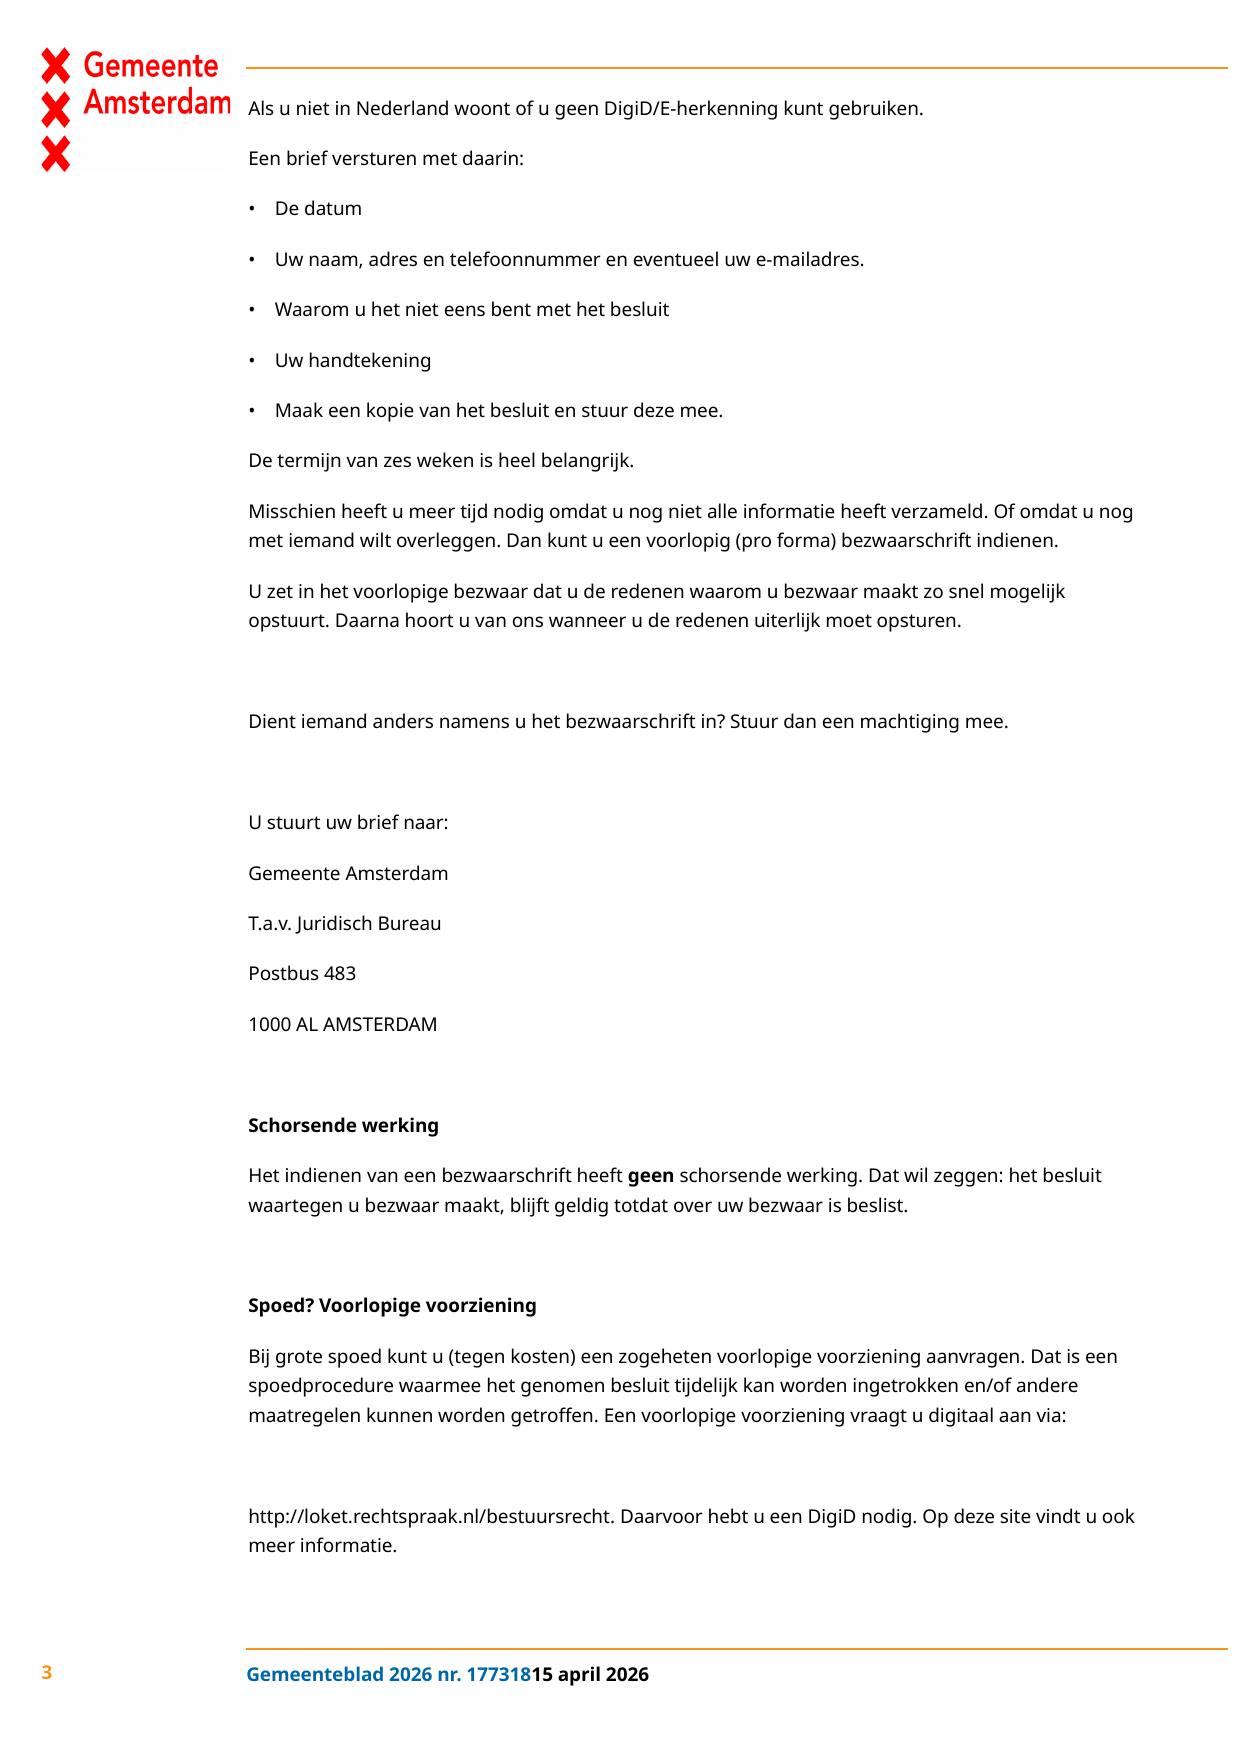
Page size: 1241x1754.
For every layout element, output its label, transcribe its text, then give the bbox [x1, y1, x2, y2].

text • Uw handtekening [248, 347, 1152, 373]
text http://loket.rechtspraak.nl/bestuursrecht. Daarvoor hebt u een DigiD nodig. Op deze site vindt u ook meer informatie. [248, 1503, 1152, 1558]
text Gemeente Amsterdam [248, 860, 1152, 886]
text Postbus 483 [248, 961, 1152, 986]
text Dient iemand anders namens u het bezwaarschrift in? Stuur dan een machtiging mee. [248, 708, 1152, 734]
text Spoed? Voorlopige voorziening [248, 1293, 1152, 1318]
text U stuurt uw brief naar: [248, 809, 1152, 835]
text De termijn van zes weken is heel belangrijk. [248, 448, 1152, 473]
text U zet in het voorlopige bezwaar dat u de redenen waarom u bezwaar maakt zo snel mogelijk opstuurt. Daarna hoort u van ons wanneer u de redenen uiterlijk moet opsturen. [248, 578, 1152, 633]
text 1000 AL AMSTERDAM [248, 1011, 1152, 1037]
text Bij grote spoed kunt u (tegen kosten) een zogeheten voorlopige voorziening aanvragen. Dat is een spoedprocedure waarmee het genomen besluit tijdelijk kan worden ingetrokken en/of andere maatregelen kunnen worden getroffen. Een voorlopige voorziening vraagt u digitaal aan via: [248, 1343, 1152, 1428]
text Schorsende werking [248, 1112, 1152, 1138]
picture [41, 47, 231, 172]
text • Waarom u het niet eens bent met het besluit [248, 296, 1152, 322]
text • De datum [248, 196, 1152, 221]
text • Uw naam, adres en telefoonnummer en eventueel uw e-mailadres. [248, 246, 1152, 272]
text Als u niet in Nederland woont of u geen DigiD/E-herkenning kunt gebruiken. [248, 95, 1152, 121]
text Een brief versturen met daarin: [248, 145, 1152, 171]
text Het indienen van een bezwaarschrift heeft geen schorsende werking. Dat wil zeggen: het besluit waartegen u bezwaar maakt, blijft geldig totdat over uw bezwaar is beslist. [248, 1162, 1152, 1218]
text T.a.v. Juridisch Bureau [248, 910, 1152, 936]
text • Maak een kopie van het besluit en stuur deze mee. [248, 397, 1152, 423]
text Misschien heeft u meer tijd nodig omdat u nog niet alle informatie heeft verzameld. Of omdat u nog met iemand wilt overleggen. Dan kunt u een voorlopig (pro forma) bezwaarschrift indienen. [248, 498, 1152, 553]
